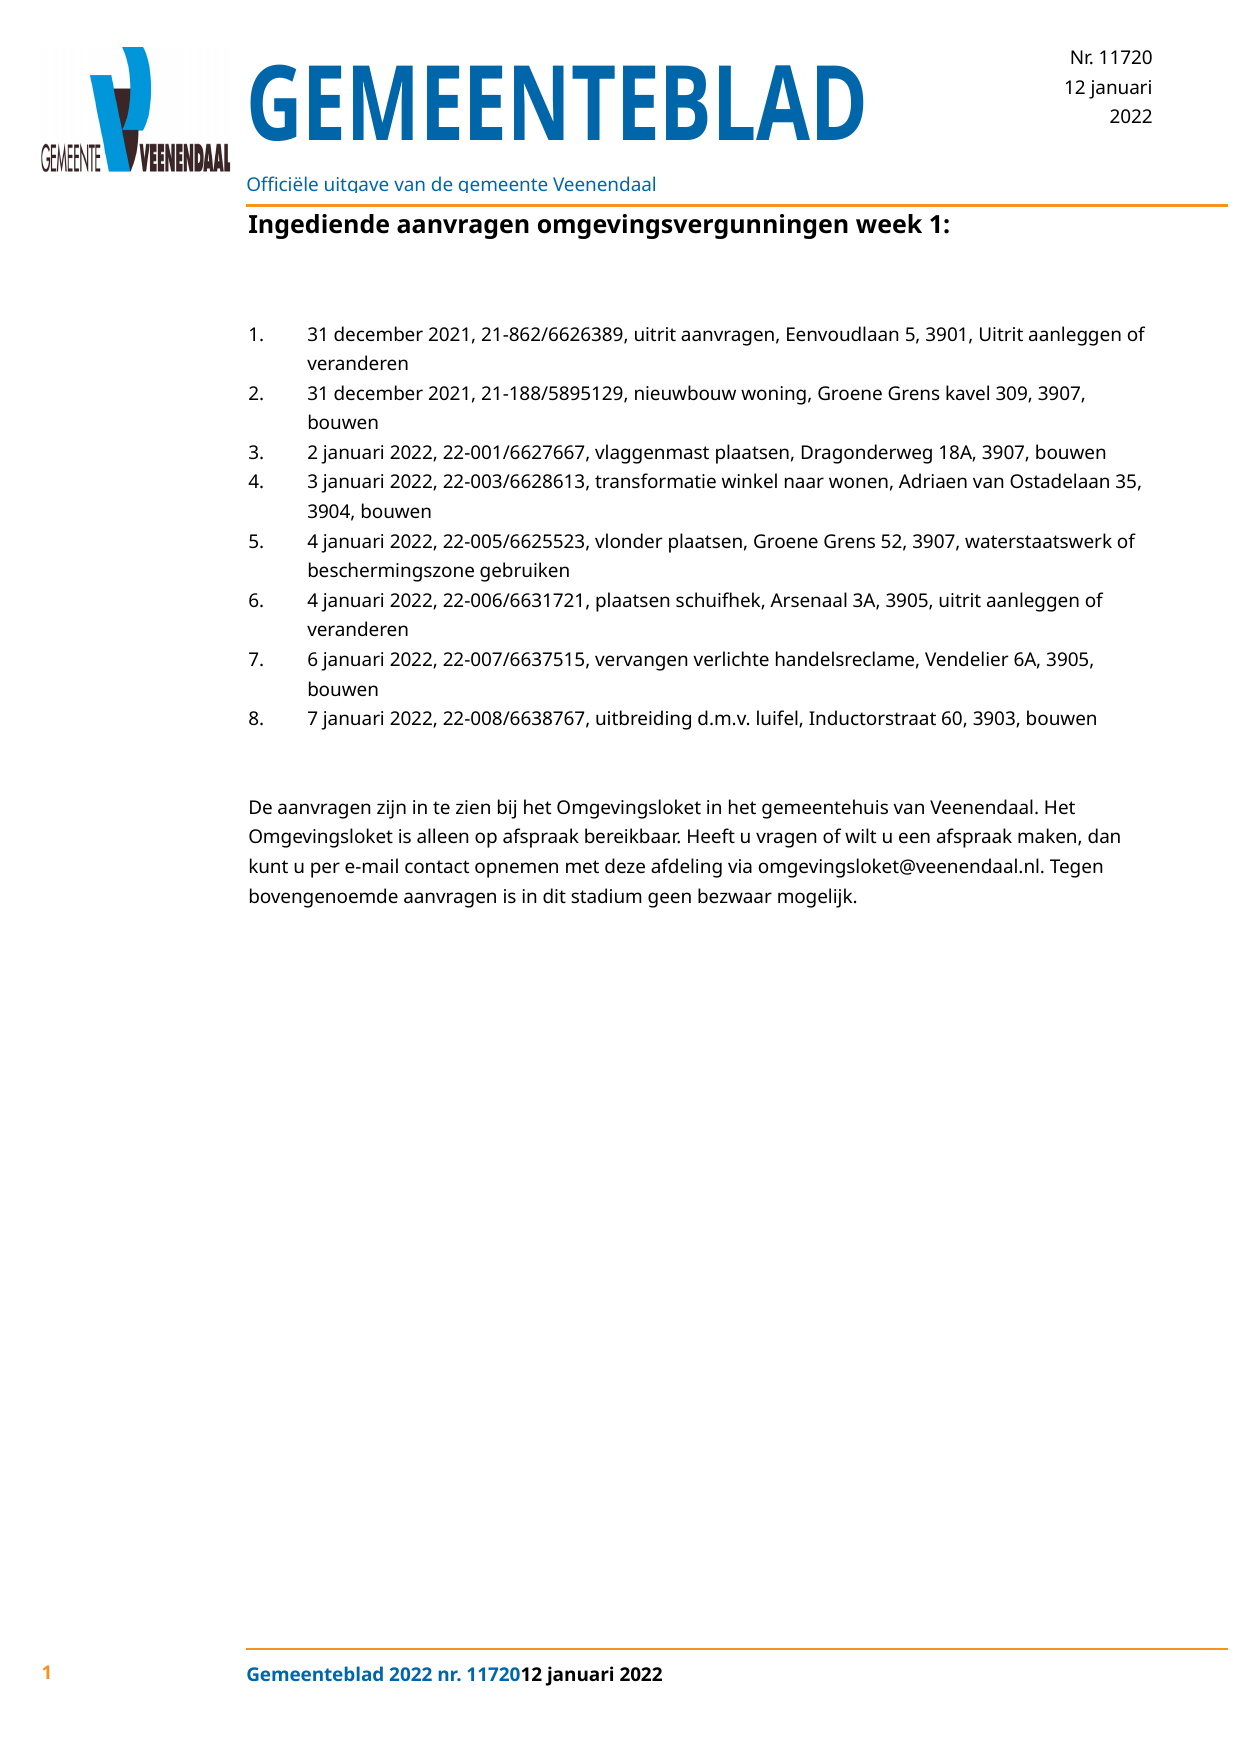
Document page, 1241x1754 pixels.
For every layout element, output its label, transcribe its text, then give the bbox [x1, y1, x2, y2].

picture [41, 47, 130, 172]
list 6 januari 2022, 22-007/6637515, vervangen verlichte handelsreclame, Vendelier 6A, 3905, bouwen [248, 646, 1152, 701]
list 31 december 2021, 21-862/6626389, uitrit aanvragen, Eenvoudlaan 5, 3901, Uitrit aanleggen of veranderen [248, 321, 1152, 376]
list 3 januari 2022, 22-003/6628613, transformatie winkel naar wonen, Adriaen van Ostadelaan 35, 3904, bouwen [248, 469, 1152, 524]
list 4 januari 2022, 22-005/6625523, vlonder plaatsen, Groene Grens 52, 3907, waterstaatswerk of beschermingszone gebruiken [248, 528, 1152, 583]
list 2 januari 2022, 22-001/6627667, vlaggenmast plaatsen, Dragonderweg 18A, 3907, bouwen [248, 439, 1152, 465]
list 4 januari 2022, 22-006/6631721, plaatsen schuifhek, Arsenaal 3A, 3905, uitrit aanleggen of veranderen [248, 587, 1152, 642]
text De aanvragen zijn in te zien bij het Omgevingsloket in het gemeentehuis van Veenendaal. Het Omgevingsloket is alleen op afspraak bereikbaar. Heeft u vragen of wilt u een afspraak maken, dan kunt u per e-mail contact opnemen met deze afdeling via omgevingsloket@veenendaal.nl. Tegen bovengenoemde aanvragen is in dit stadium geen bezwaar mogelijk. [248, 794, 1152, 908]
list 7 januari 2022, 22-008/6638767, uitbreiding d.m.v. luifel, Inductorstraat 60, 3903, bouwen [248, 705, 1152, 731]
list 31 december 2021, 21-188/5895129, nieuwbouw woning, Groene Grens kavel 309, 3907, bouwen [248, 380, 1152, 435]
picture [123, 47, 231, 172]
text Ingediende aanvragen omgevingsvergunningen week 1: [248, 207, 1152, 241]
